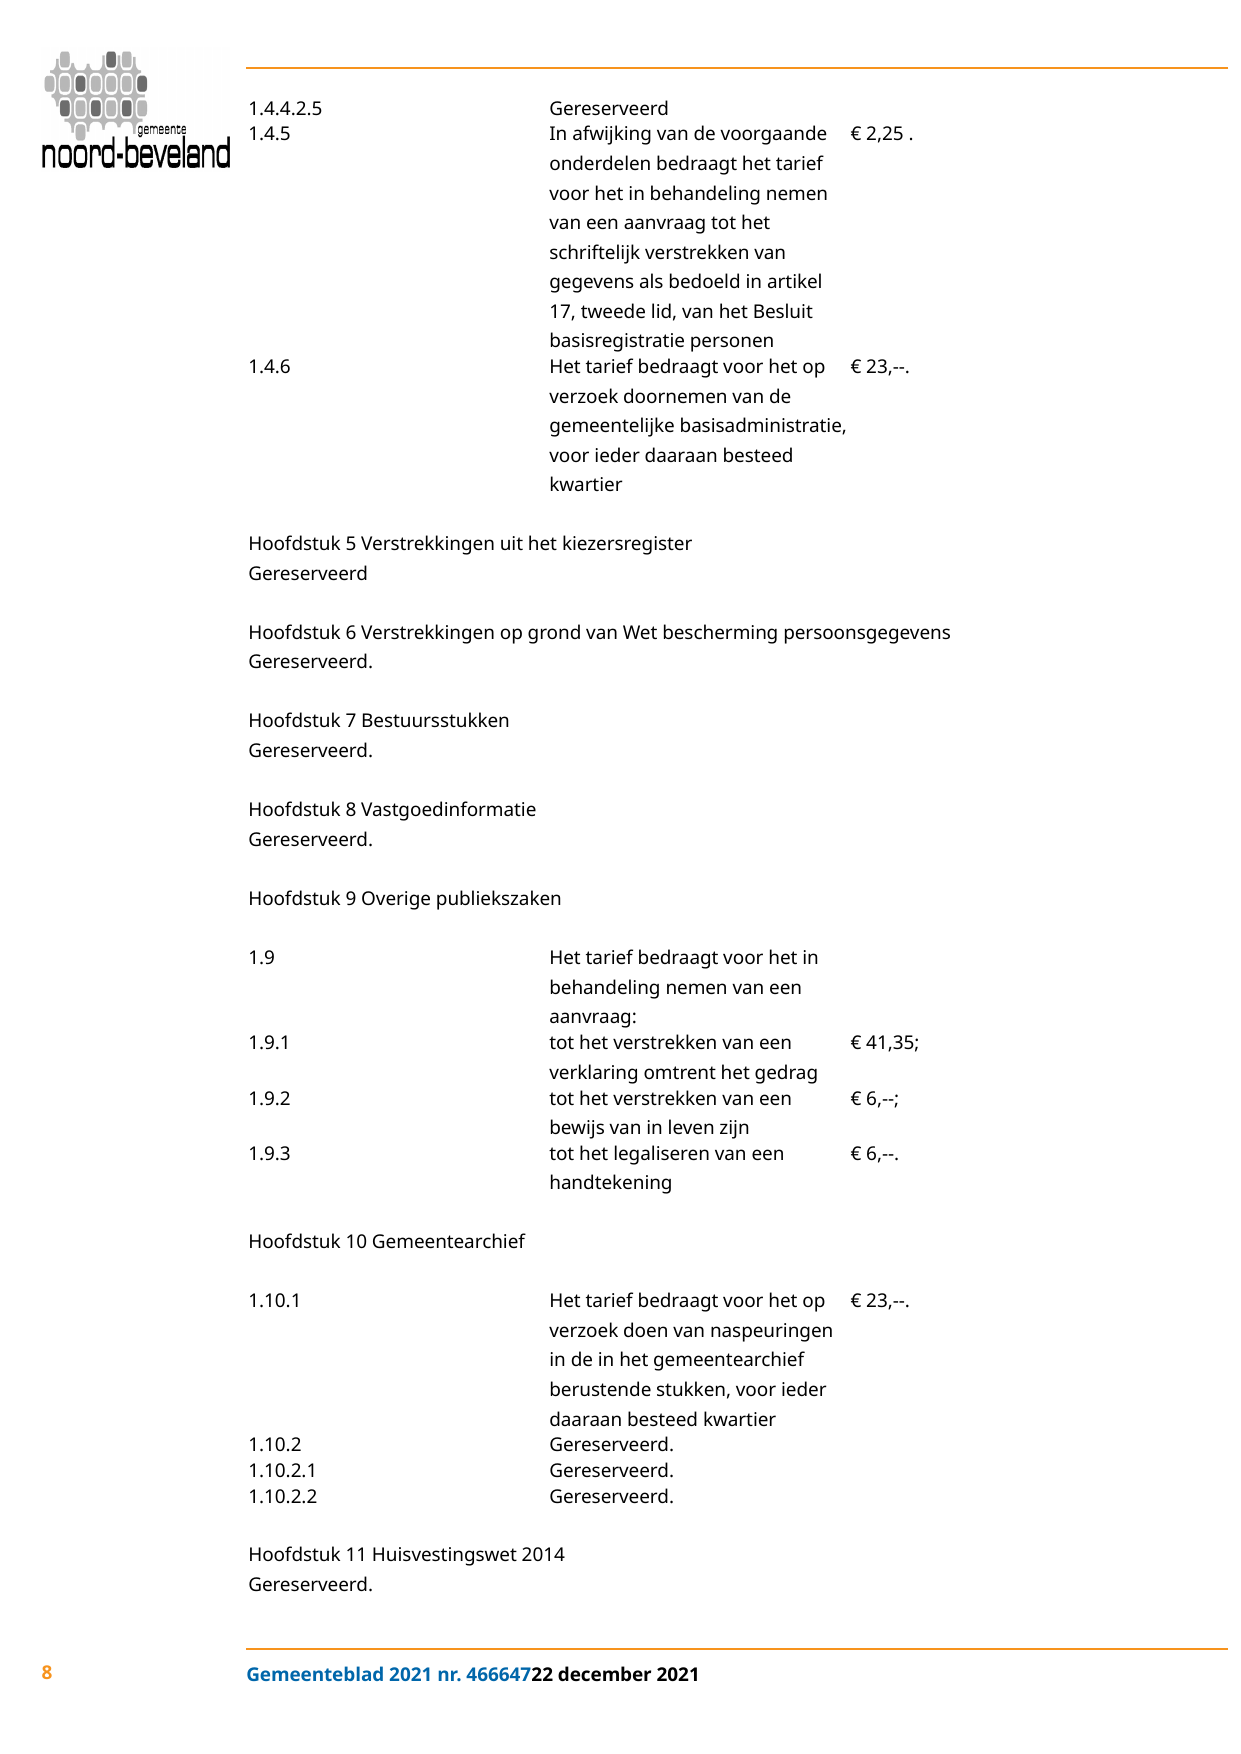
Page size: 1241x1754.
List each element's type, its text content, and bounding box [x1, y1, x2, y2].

table_cell [850, 1431, 1152, 1457]
table_cell [850, 1483, 1152, 1509]
table_cell 1.10.2.1 [248, 1457, 549, 1483]
table_cell € 2,25 . [850, 121, 1152, 353]
text Gereserveerd. [248, 826, 1152, 852]
table_cell [850, 95, 1152, 121]
text Hoofdstuk 7 Bestuursstukken [248, 708, 1152, 733]
table_cell tot het verstrekken van een bewijs van in leven zijn [549, 1085, 850, 1140]
text Gereserveerd. [248, 1571, 1152, 1597]
table_cell In afwijking van de voorgaande onderdelen bedraagt het tarief voor het in behandeling nemen van een aanvraag tot het schriftelijk verstrekken van gegevens als bedoeld in artikel 17, tweede lid, van het Besluit basisregistratie personen [549, 121, 850, 353]
table_cell 1.4.5 [248, 121, 549, 353]
table_cell 1.10.2.2 [248, 1483, 549, 1509]
text Gereserveerd. [248, 737, 1152, 763]
table_cell Gereserveerd. [549, 1431, 850, 1457]
table_cell 1.4.6 [248, 353, 549, 497]
picture [41, 47, 231, 172]
table_cell € 6,--. [850, 1140, 1152, 1195]
table_cell 1.9.3 [248, 1140, 549, 1195]
table_header Het tarief bedraagt voor het in behandeling nemen van een aanvraag: [549, 945, 850, 1029]
text Hoofdstuk 8 Vastgoedinformatie [248, 796, 1152, 822]
table_cell tot het legaliseren van een handtekening [549, 1140, 850, 1195]
table_cell tot het verstrekken van een verklaring omtrent het gedrag [549, 1029, 850, 1085]
text Hoofdstuk 11 Huisvestingswet 2014 [248, 1541, 1152, 1567]
table_header 1.9 [248, 945, 549, 1029]
text Gereserveerd. [248, 648, 1152, 674]
table_cell 1.4.4.2.5 [248, 95, 549, 121]
table_cell € 23,--. [850, 353, 1152, 497]
table_header [850, 945, 1152, 1029]
table_cell [850, 1457, 1152, 1483]
table_cell € 41,35; [850, 1029, 1152, 1085]
table_header Het tarief bedraagt voor het op verzoek doen van naspeuringen in de in het gemeentearchief berustende stukken, voor ieder daaraan besteed kwartier [549, 1288, 850, 1431]
table_cell Het tarief bedraagt voor het op verzoek doornemen van de gemeentelijke basisadministratie, voor ieder daaraan besteed kwartier [549, 353, 850, 497]
text Hoofdstuk 6 Verstrekkingen op grond van Wet bescherming persoonsgegevens [248, 619, 1152, 645]
table_cell Gereserveerd [549, 95, 850, 121]
table_cell 1.10.2 [248, 1431, 549, 1457]
text Gereserveerd [248, 560, 1152, 586]
table_cell Gereserveerd. [549, 1457, 850, 1483]
text Hoofdstuk 10 Gemeentearchief [248, 1228, 1152, 1254]
table_header € 23,--. [850, 1288, 1152, 1431]
table_cell 1.9.1 [248, 1029, 549, 1085]
table_cell 1.9.2 [248, 1085, 549, 1140]
table_cell Gereserveerd. [549, 1483, 850, 1509]
text Hoofdstuk 5 Verstrekkingen uit het kiezersregister [248, 530, 1152, 556]
table_cell € 6,--; [850, 1085, 1152, 1140]
text Hoofdstuk 9 Overige publiekszaken [248, 885, 1152, 911]
table_header 1.10.1 [248, 1288, 549, 1431]
